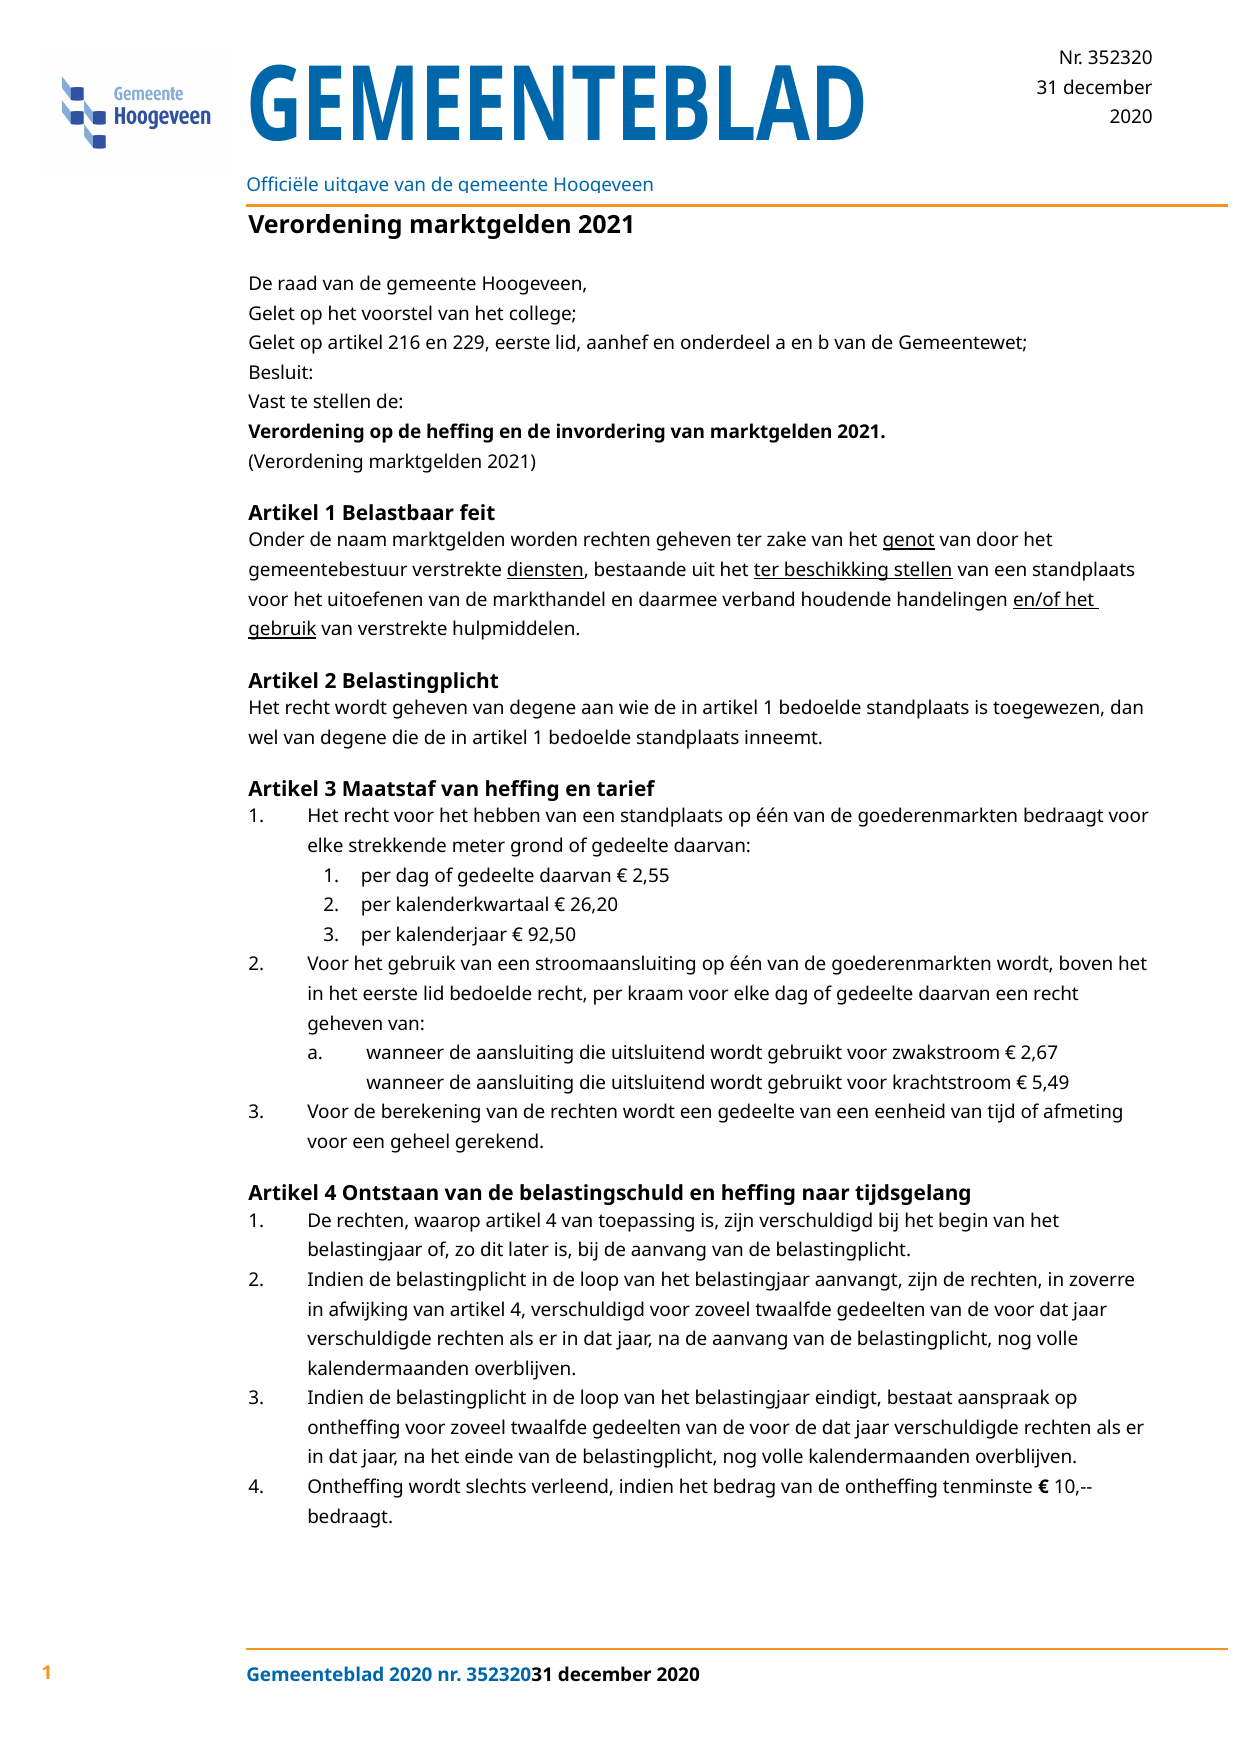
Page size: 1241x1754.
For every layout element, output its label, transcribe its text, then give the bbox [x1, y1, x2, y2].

text (Verordening marktgelden 2021) [248, 448, 1152, 473]
list Voor de berekening van de rechten wordt een gedeelte van een eenheid van tijd of afmeting voor een geheel gerekend. [248, 1098, 1152, 1154]
text Artikel 3 Maatstaf van heffing en tarief [248, 774, 1152, 803]
text Gelet op het voorstel van het college; [248, 300, 1152, 326]
list wanneer de aansluiting die uitsluitend wordt gebruikt voor zwakstroom € 2,67 [307, 1039, 1152, 1065]
text Artikel 4 Ontstaan van de belastingschuld en heffing naar tijdsgelang [248, 1178, 1152, 1207]
text Gelet op artikel 216 en 229, eerste lid, aanhef en onderdeel a en b van de Gemeentewet; [248, 329, 1152, 355]
text Onder de naam marktgelden worden rechten geheven ter zake van het genot van door het gemeentebestuur verstrekte diensten, bestaande uit het ter beschikking stellen van een standplaats voor het uitoefenen van de markthandel en daarmee verband houdende handelingen en/of het gebruik van verstrekte hulpmiddelen. [248, 527, 1152, 641]
text Het recht wordt geheven van degene aan wie de in artikel 1 bedoelde standplaats is toegewezen, dan wel van degene die de in artikel 1 bedoelde standplaats inneemt. [248, 694, 1152, 749]
picture [41, 47, 231, 172]
list Voor het gebruik van een stroomaansluiting op één van de goederenmarkten wordt, boven het in het eerste lid bedoelde recht, per kraam voor elke dag of gedeelte daarvan een recht geheven van: [248, 951, 1152, 1036]
list Indien de belastingplicht in de loop van het belastingjaar aanvangt, zijn de rechten, in zoverre in afwijking van artikel 4, verschuldigd voor zoveel twaalfde gedeelten van de voor dat jaar verschuldigde rechten als er in dat jaar, na de aanvang van de belastingplicht, nog volle kalendermaanden overblijven. [248, 1266, 1152, 1381]
list Het recht voor het hebben van een standplaats op één van de goederenmarkten bedraagt voor elke strekkende meter grond of gedeelte daarvan: [248, 803, 1152, 858]
text Artikel 2 Belastingplicht [248, 666, 1152, 694]
list per kalenderkwartaal € 26,20 [323, 891, 1152, 917]
text Verordening op de heffing en de invordering van marktgelden 2021. [248, 418, 1152, 444]
text Vast te stellen de: [248, 389, 1152, 414]
list Indien de belastingplicht in de loop van het belastingjaar eindigt, bestaat aanspraak op ontheffing voor zoveel twaalfde gedeelten van de voor de dat jaar verschuldigde rechten als er in dat jaar, na het einde van de belastingplicht, nog volle kalendermaanden overblijven. [248, 1384, 1152, 1469]
text Besluit: [248, 359, 1152, 385]
list per dag of gedeelte daarvan € 2,55 [323, 862, 1152, 888]
list De rechten, waarop artikel 4 van toepassing is, zijn verschuldigd bij het begin van het belastingjaar of, zo dit later is, bij de aanvang van de belastingplicht. [248, 1207, 1152, 1262]
text De raad van de gemeente Hoogeveen, [248, 270, 1152, 296]
list wanneer de aansluiting die uitsluitend wordt gebruikt voor krachtstroom € 5,49 [307, 1069, 1152, 1095]
text Verordening marktgelden 2021 [248, 207, 1152, 241]
list Ontheffing wordt slechts verleend, indien het bedrag van de ontheffing tenminste € 10,-- bedraagt. [248, 1473, 1152, 1528]
list per kalenderjaar € 92,50 [323, 921, 1152, 947]
text Artikel 1 Belastbaar feit [248, 498, 1152, 527]
